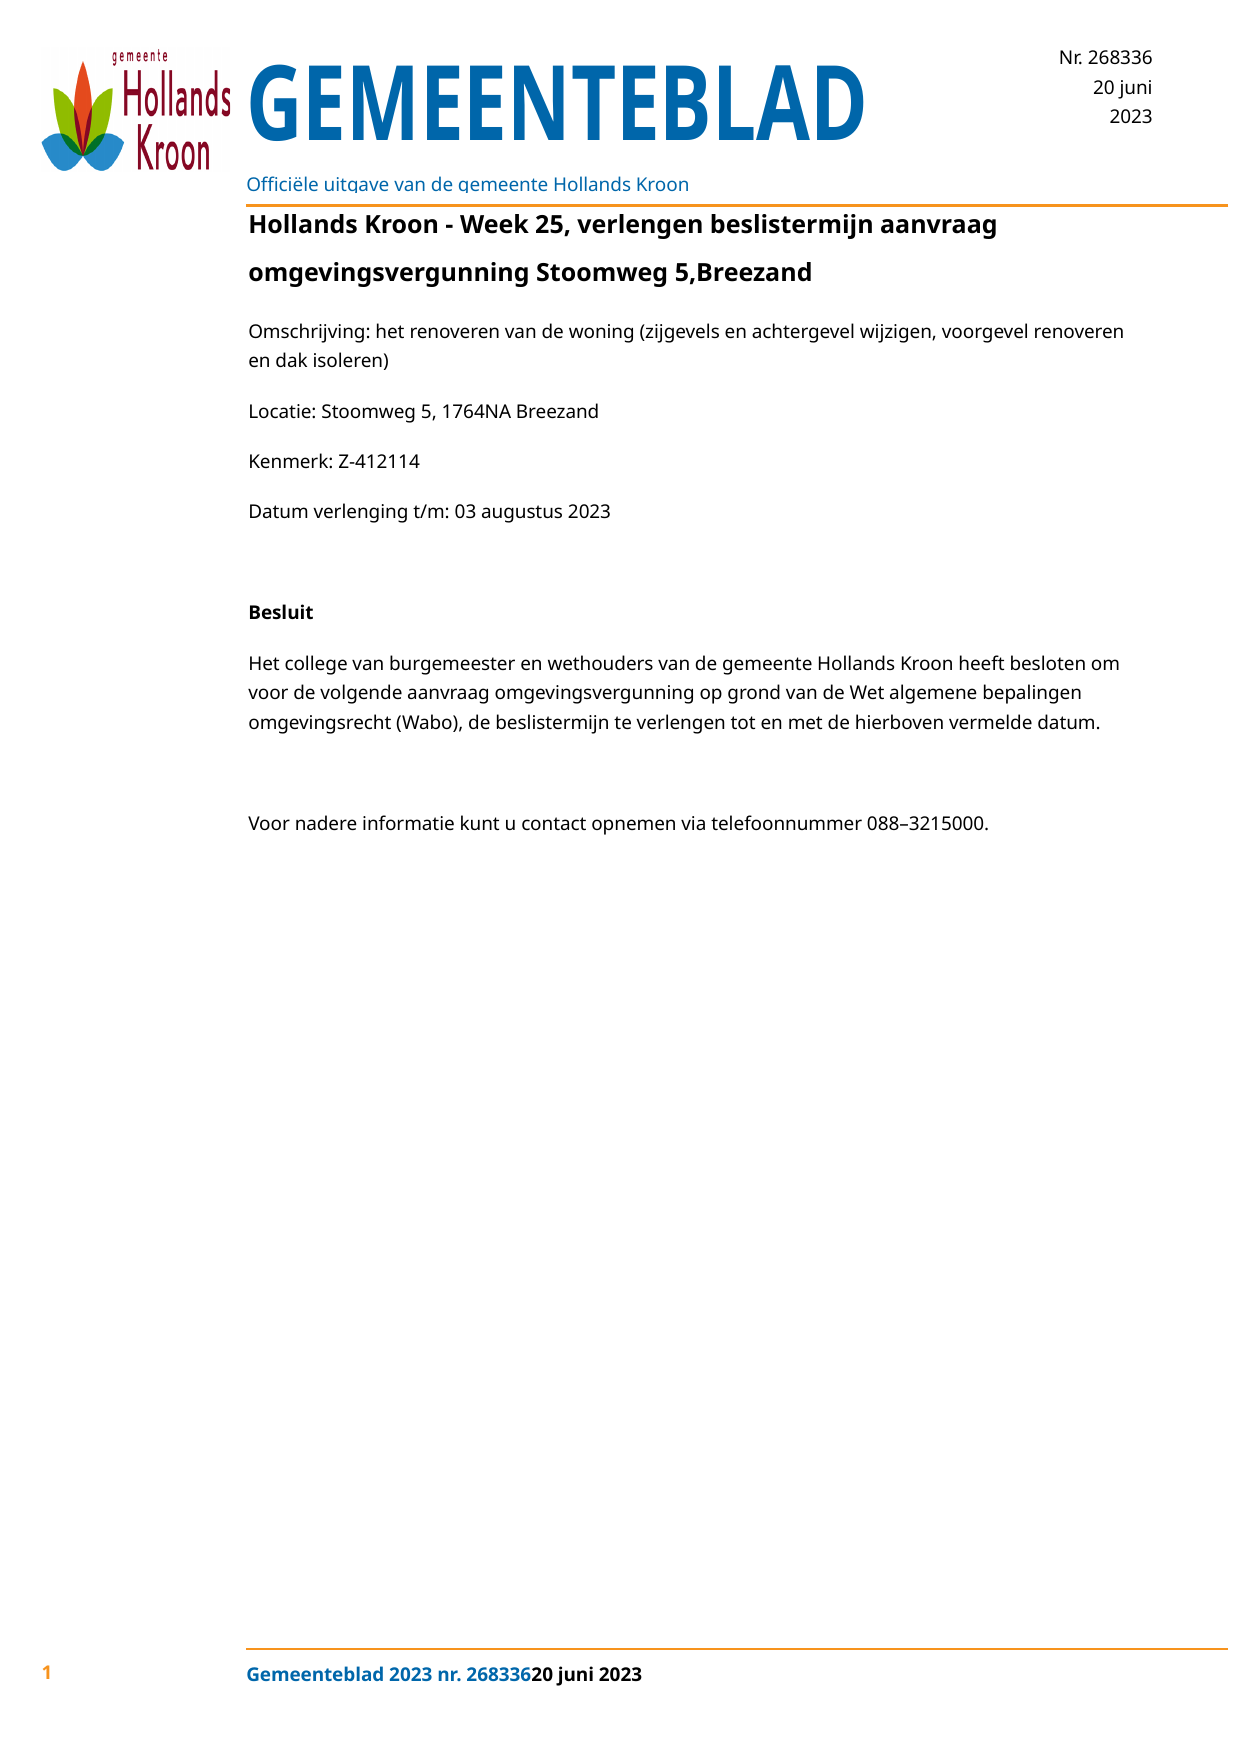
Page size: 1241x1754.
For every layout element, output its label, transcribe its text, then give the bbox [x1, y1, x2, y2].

text Het college van burgemeester en wethouders van de gemeente Hollands Kroon heeft besloten om voor de volgende aanvraag omgevingsvergunning op grond van de Wet algemene bepalingen omgevingsrecht (Wabo), de beslistermijn te verlengen tot en met de hierboven vermelde datum. [248, 650, 1152, 735]
text Voor nadere informatie kunt u contact opnemen via telefoonnummer 088–3215000. [248, 810, 1152, 836]
text Hollands Kroon - Week 25, verlengen beslistermijn aanvraag omgevingsvergunning Stoomweg 5,Breezand [248, 207, 1152, 288]
text Locatie: Stoomweg 5, 1764NA Breezand [248, 398, 1152, 424]
picture [41, 47, 231, 172]
text Kenmerk: Z-412114 [248, 448, 1152, 474]
text Omschrijving: het renoveren van de woning (zijgevels en achtergevel wijzigen, voorgevel renoveren en dak isoleren) [248, 318, 1152, 373]
text Besluit [248, 599, 1152, 625]
text Datum verlenging t/m: 03 augustus 2023 [248, 499, 1152, 524]
